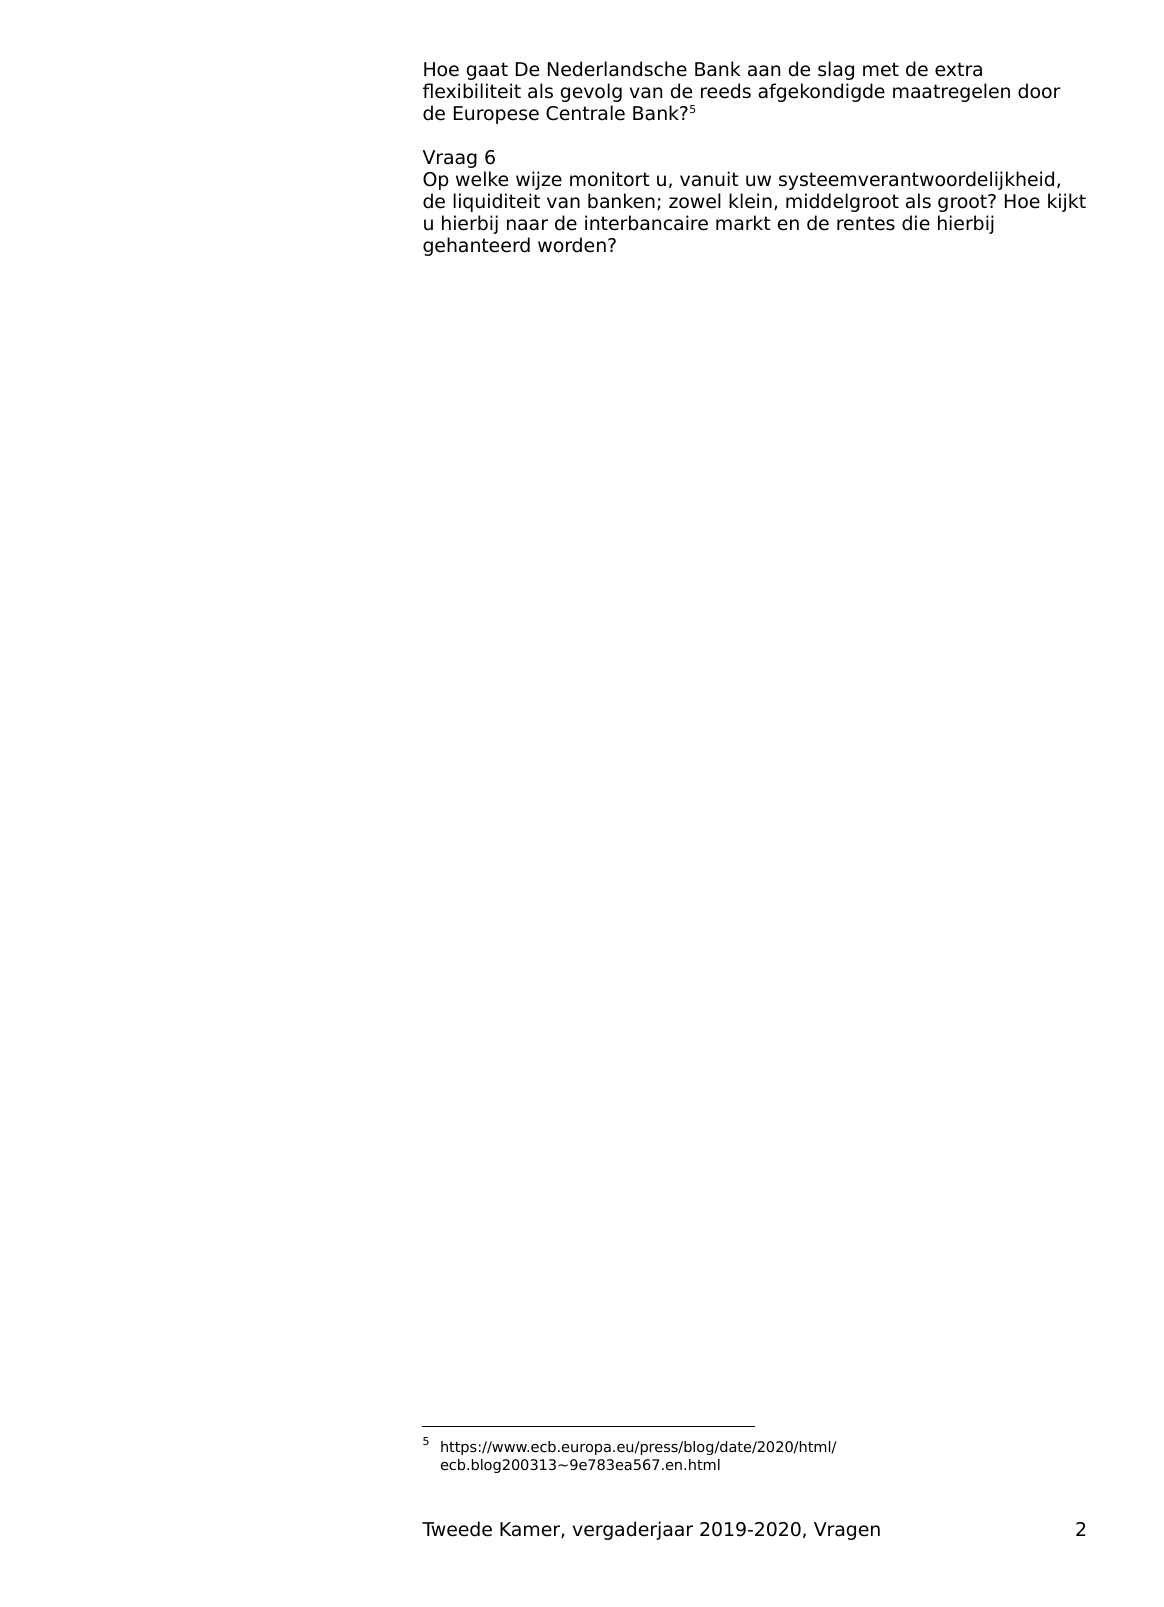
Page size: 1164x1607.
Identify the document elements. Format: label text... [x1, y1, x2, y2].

text https://www.ecb.europa.eu/press/blog/date/2020/html/ecb.blog200313~9e783ea567.en.html [422, 1435, 1087, 1474]
text Hoe gaat De Nederlandsche Bank aan de slag met de extra flexibiliteit als gevolg van de reeds afgekondigde maatregelen door de Europese Centrale Bank? [422, 59, 1087, 125]
text Op welke wijze monitort u, vanuit uw systeemverantwoordelijkheid, de liquiditeit van banken; zowel klein, middelgroot als groot? Hoe kijkt u hierbij naar de interbancaire markt en de rentes die hierbij gehanteerd worden? [422, 169, 1087, 257]
text Vraag 6 [422, 147, 1087, 169]
